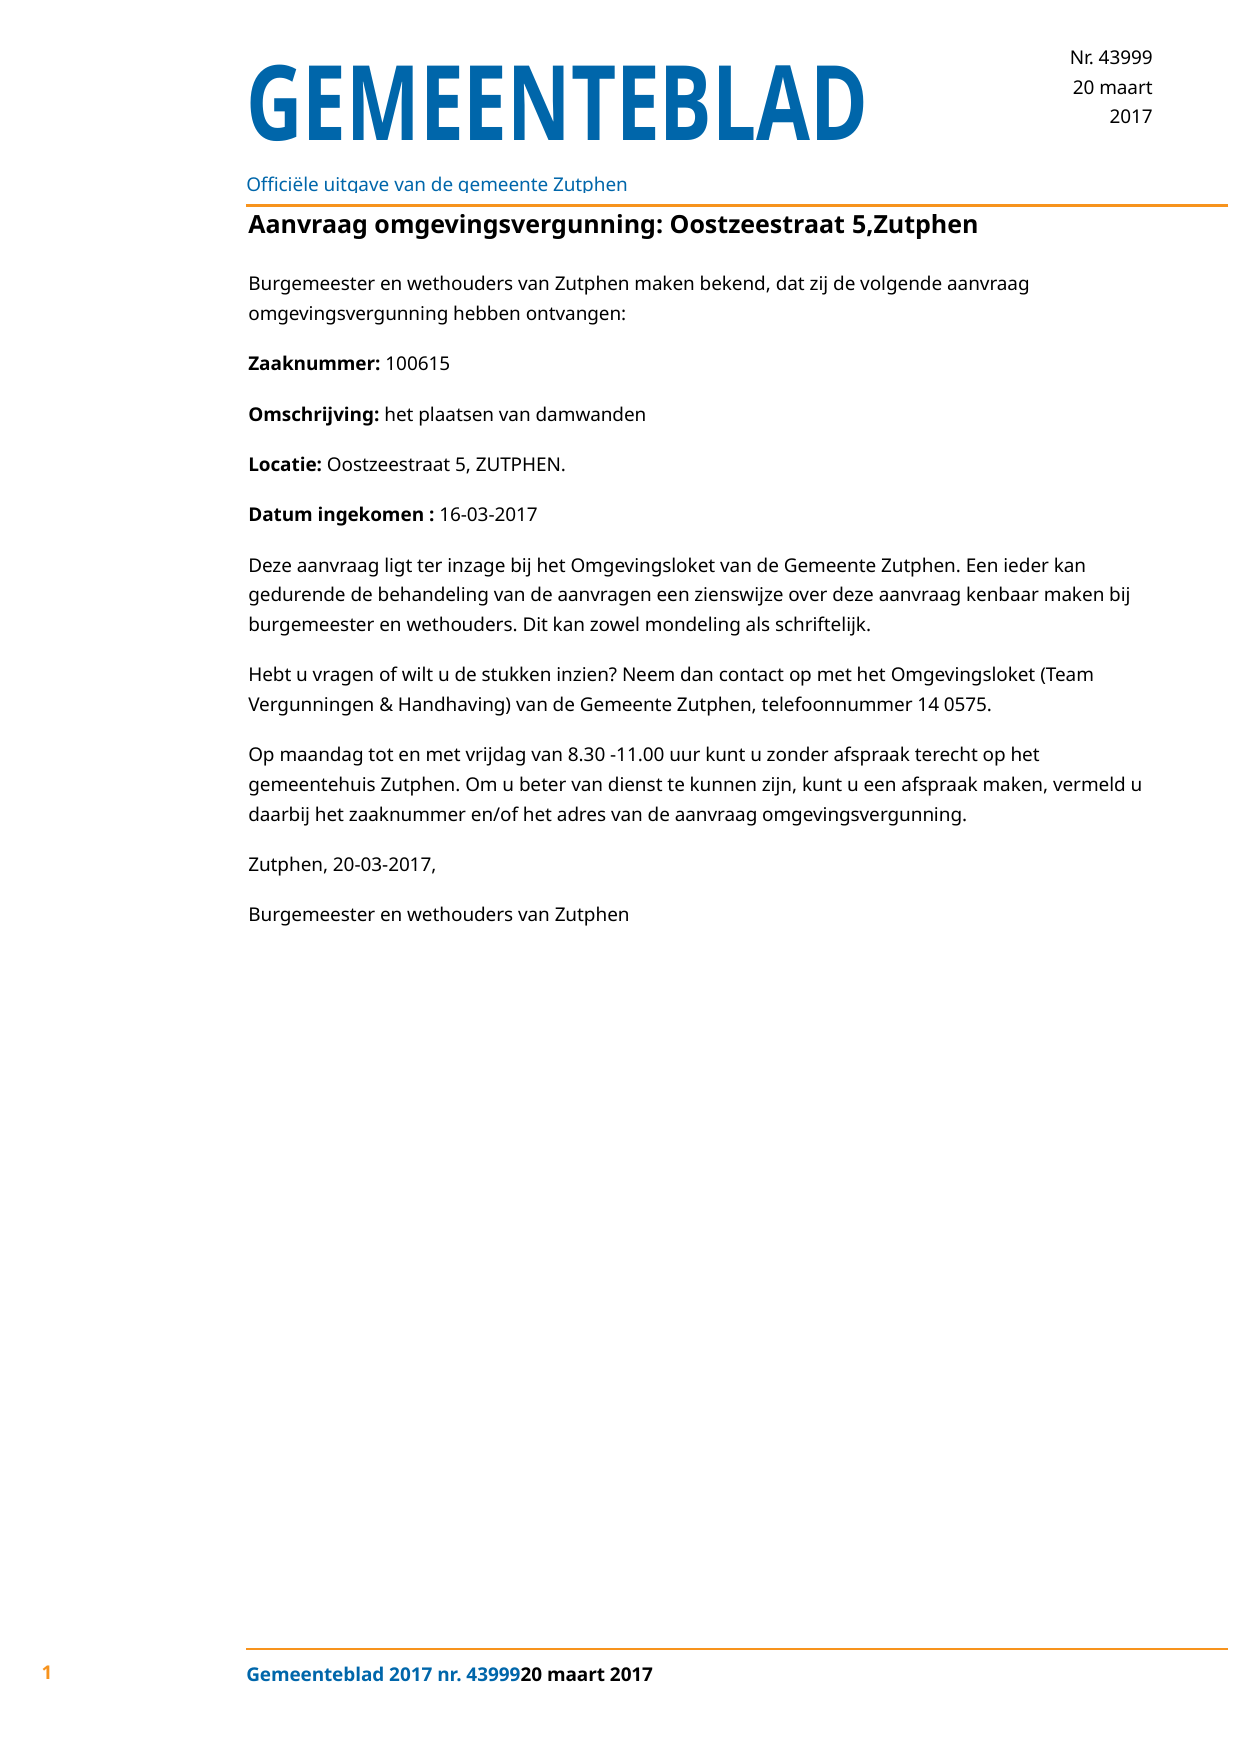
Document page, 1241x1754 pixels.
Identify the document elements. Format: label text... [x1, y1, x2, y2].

text Op maandag tot en met vrijdag van 8.30 -11.00 uur kunt u zonder afspraak terecht op het gemeentehuis Zutphen. Om u beter van dienst te kunnen zijn, kunt u een afspraak maken, vermeld u daarbij het zaaknummer en/of het adres van de aanvraag omgevingsvergunning. [248, 742, 1152, 826]
text Datum ingekomen : 16-03-2017 [248, 502, 1152, 527]
text Aanvraag omgevingsvergunning: Oostzeestraat 5,Zutphen [248, 207, 1152, 241]
text Zaaknummer: 100615 [248, 350, 1152, 376]
text Burgemeester en wethouders van Zutphen [248, 902, 1152, 927]
text Omschrijving: het plaatsen van damwanden [248, 401, 1152, 426]
picture [41, 47, 231, 172]
text Locatie: Oostzeestraat 5, ZUTPHEN. [248, 451, 1152, 477]
text Burgemeester en wethouders van Zutphen maken bekend, dat zij de volgende aanvraag omgevingsvergunning hebben ontvangen: [248, 270, 1152, 326]
text Hebt u vragen of wilt u de stukken inzien? Neem dan contact op met het Omgevingsloket (Team Vergunningen & Handhaving) van de Gemeente Zutphen, telefoonnummer 14 0575. [248, 662, 1152, 717]
text Zutphen, 20-03-2017, [248, 851, 1152, 877]
text Deze aanvraag ligt ter inzage bij het Omgevingsloket van de Gemeente Zutphen. Een ieder kan gedurende de behandeling van de aanvragen een zienswijze over deze aanvraag kenbaar maken bij burgemeester en wethouders. Dit kan zowel mondeling als schriftelijk. [248, 552, 1152, 637]
